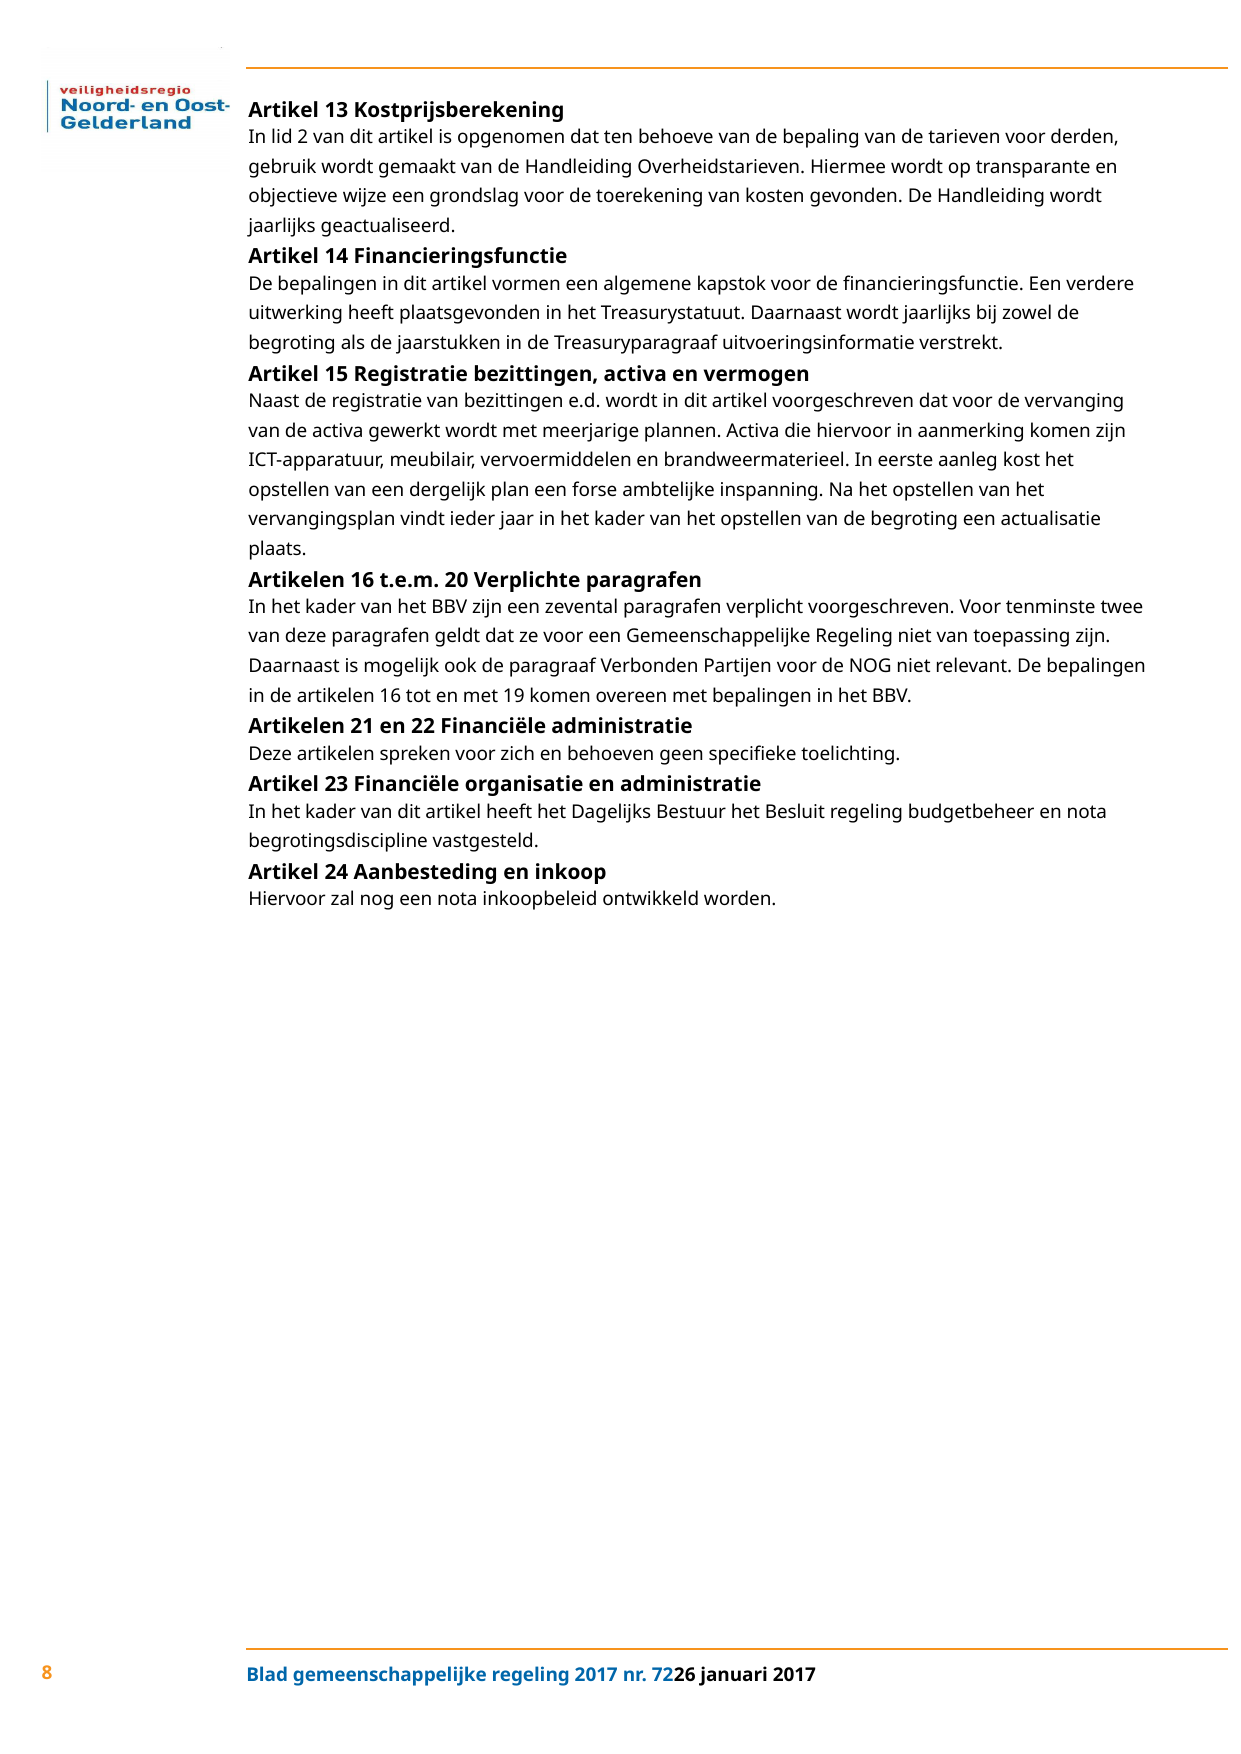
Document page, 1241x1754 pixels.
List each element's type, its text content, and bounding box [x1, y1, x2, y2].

text Artikel 23 Financiële organisatie en administratie [248, 769, 1152, 798]
text Artikelen 16 t.e.m. 20 Verplichte paragrafen [248, 565, 1152, 593]
text In het kader van het BBV zijn een zevental paragrafen verplicht voorgeschreven. Voor tenminste twee van deze paragrafen geldt dat ze voor een Gemeenschappelijke Regeling niet van toepassing zijn. Daarnaast is mogelijk ook de paragraaf Verbonden Partijen voor de NOG niet relevant. De bepalingen in de artikelen 16 tot en met 19 komen overeen met bepalingen in het BBV. [248, 593, 1152, 708]
text Deze artikelen spreken voor zich en behoeven geen specifieke toelichting. [248, 740, 1152, 766]
text Artikelen 21 en 22 Financiële administratie [248, 711, 1152, 740]
text In het kader van dit artikel heeft het Dagelijks Bestuur het Besluit regeling budgetbeheer en nota begrotingsdiscipline vastgesteld. [248, 798, 1152, 853]
text Artikel 15 Registratie bezittingen, activa en vermogen [248, 359, 1152, 387]
picture [41, 47, 231, 172]
text Naast de registratie van bezittingen e.d. wordt in dit artikel voorgeschreven dat voor de vervanging van de activa gewerkt wordt met meerjarige plannen. Activa die hiervoor in aanmerking komen zijn ICT-apparatuur, meubilair, vervoermiddelen en brandweermaterieel. In eerste aanleg kost het opstellen van een dergelijk plan een forse ambtelijke inspanning. Na het opstellen van het vervangingsplan vindt ieder jaar in het kader van het opstellen van de begroting een actualisatie plaats. [248, 387, 1152, 561]
text Artikel 24 Aanbesteding en inkoop [248, 857, 1152, 886]
text Hiervoor zal nog een nota inkoopbeleid ontwikkeld worden. [248, 886, 1152, 911]
text Artikel 13 Kostprijsberekening [248, 95, 1152, 123]
text In lid 2 van dit artikel is opgenomen dat ten behoeve van de bepaling van de tarieven voor derden, gebruik wordt gemaakt van de Handleiding Overheidstarieven. Hiermee wordt op transparante en objectieve wijze een grondslag voor de toerekening van kosten gevonden. De Handleiding wordt jaarlijks geactualiseerd. [248, 123, 1152, 238]
text De bepalingen in dit artikel vormen een algemene kapstok voor de financieringsfunctie. Een verdere uitwerking heeft plaatsgevonden in het Treasurystatuut. Daarnaast wordt jaarlijks bij zowel de begroting als de jaarstukken in de Treasuryparagraaf uitvoeringsinformatie verstrekt. [248, 270, 1152, 355]
text Artikel 14 Financieringsfunctie [248, 242, 1152, 270]
